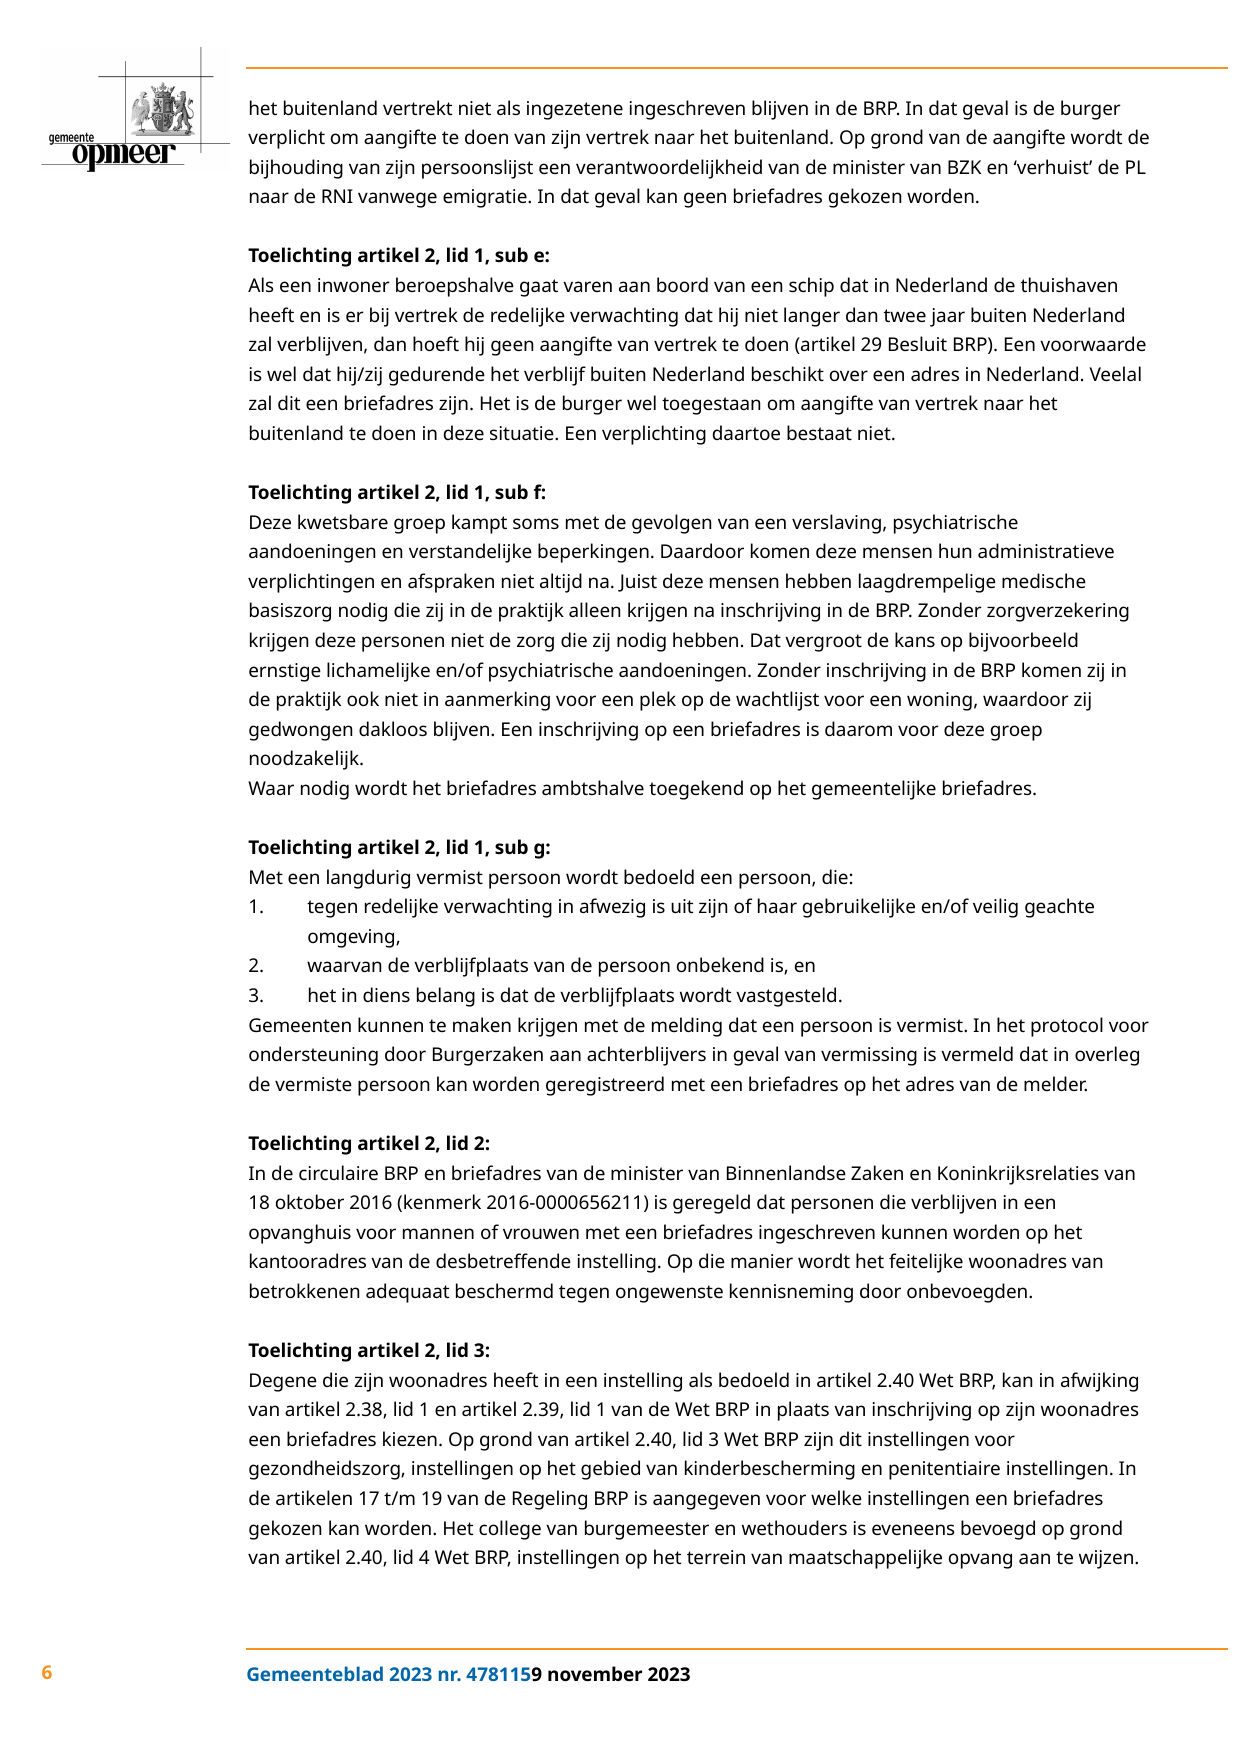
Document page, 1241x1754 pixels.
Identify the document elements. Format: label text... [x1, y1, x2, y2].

text het buitenland vertrekt niet als ingezetene ingeschreven blijven in de BRP. In dat geval is de burger verplicht om aangifte te doen van zijn vertrek naar het buitenland. Op grond van de aangifte wordt de bijhouding van zijn persoonslijst een verantwoordelijkheid van de minister van BZK en ‘verhuist’ de PL naar de RNI vanwege emigratie. In dat geval kan geen briefadres gekozen worden. [248, 95, 1152, 209]
picture [41, 47, 231, 172]
text Deze kwetsbare groep kampt soms met de gevolgen van een verslaving, psychiatrische aandoeningen en verstandelijke beperkingen. Daardoor komen deze mensen hun administratieve verplichtingen en afspraken niet altijd na. Juist deze mensen hebben laagdrempelige medische basiszorg nodig die zij in de praktijk alleen krijgen na inschrijving in de BRP. Zonder zorgverzekering krijgen deze personen niet de zorg die zij nodig hebben. Dat vergroot de kans op bijvoorbeeld ernstige lichamelijke en/of psychiatrische aandoeningen. Zonder inschrijving in de BRP komen zij in de praktijk ook niet in aanmerking voor een plek op de wachtlijst voor een woning, waardoor zij gedwongen dakloos blijven. Een inschrijving op een briefadres is daarom voor deze groep noodzakelijk. [248, 509, 1152, 771]
text Toelichting artikel 2, lid 3: [248, 1337, 1152, 1363]
text In de circulaire BRP en briefadres van de minister van Binnenlandse Zaken en Koninkrijksrelaties van 18 oktober 2016 (kenmerk 2016-0000656211) is geregeld dat personen die verblijven in een opvanghuis voor mannen of vrouwen met een briefadres ingeschreven kunnen worden op het kantooradres van de desbetreffende instelling. Op die manier wordt het feitelijke woonadres van betrokkenen adequaat beschermd tegen ongewenste kennisneming door onbevoegden. [248, 1160, 1152, 1304]
text Gemeenten kunnen te maken krijgen met de melding dat een persoon is vermist. In het protocol voor ondersteuning door Burgerzaken aan achterblijvers in geval van vermissing is vermeld dat in overleg de vermiste persoon kan worden geregistreerd met een briefadres op het adres van de melder. [248, 1012, 1152, 1097]
text Toelichting artikel 2, lid 1, sub g: [248, 834, 1152, 860]
text Toelichting artikel 2, lid 1, sub e: [248, 243, 1152, 268]
text Waar nodig wordt het briefadres ambtshalve toegekend op het gemeentelijke briefadres. [248, 775, 1152, 801]
text Als een inwoner beroepshalve gaat varen aan boord van een schip dat in Nederland de thuishaven heeft en is er bij vertrek de redelijke verwachting dat hij niet langer dan twee jaar buiten Nederland zal verblijven, dan hoeft hij geen aangifte van vertrek te doen (artikel 29 Besluit BRP). Een voorwaarde is wel dat hij/zij gedurende het verblijf buiten Nederland beschikt over een adres in Nederland. Veelal zal dit een briefadres zijn. Het is de burger wel toegestaan om aangifte van vertrek naar het buitenland te doen in deze situatie. Een verplichting daartoe bestaat niet. [248, 272, 1152, 446]
text Degene die zijn woonadres heeft in een instelling als bedoeld in artikel 2.40 Wet BRP, kan in afwijking van artikel 2.38, lid 1 en artikel 2.39, lid 1 van de Wet BRP in plaats van inschrijving op zijn woonadres een briefadres kiezen. Op grond van artikel 2.40, lid 3 Wet BRP zijn dit instellingen voor gezondheidszorg, instellingen op het gebied van kinderbescherming en penitentiaire instellingen. In de artikelen 17 t/m 19 van de Regeling BRP is aangegeven voor welke instellingen een briefadres gekozen kan worden. Het college van burgemeester en wethouders is eveneens bevoegd op grond van artikel 2.40, lid 4 Wet BRP, instellingen op het terrein van maatschappelijke opvang aan te wijzen. [248, 1367, 1152, 1570]
text Met een langdurig vermist persoon wordt bedoeld een persoon, die: [248, 864, 1152, 890]
list tegen redelijke verwachting in afwezig is uit zijn of haar gebruikelijke en/of veilig geachte omgeving, [248, 893, 1152, 949]
list het in diens belang is dat de verblijfplaats wordt vastgesteld. [248, 982, 1152, 1008]
text Toelichting artikel 2, lid 1, sub f: [248, 479, 1152, 505]
text Toelichting artikel 2, lid 2: [248, 1130, 1152, 1156]
list waarvan de verblijfplaats van de persoon onbekend is, en [248, 953, 1152, 978]
